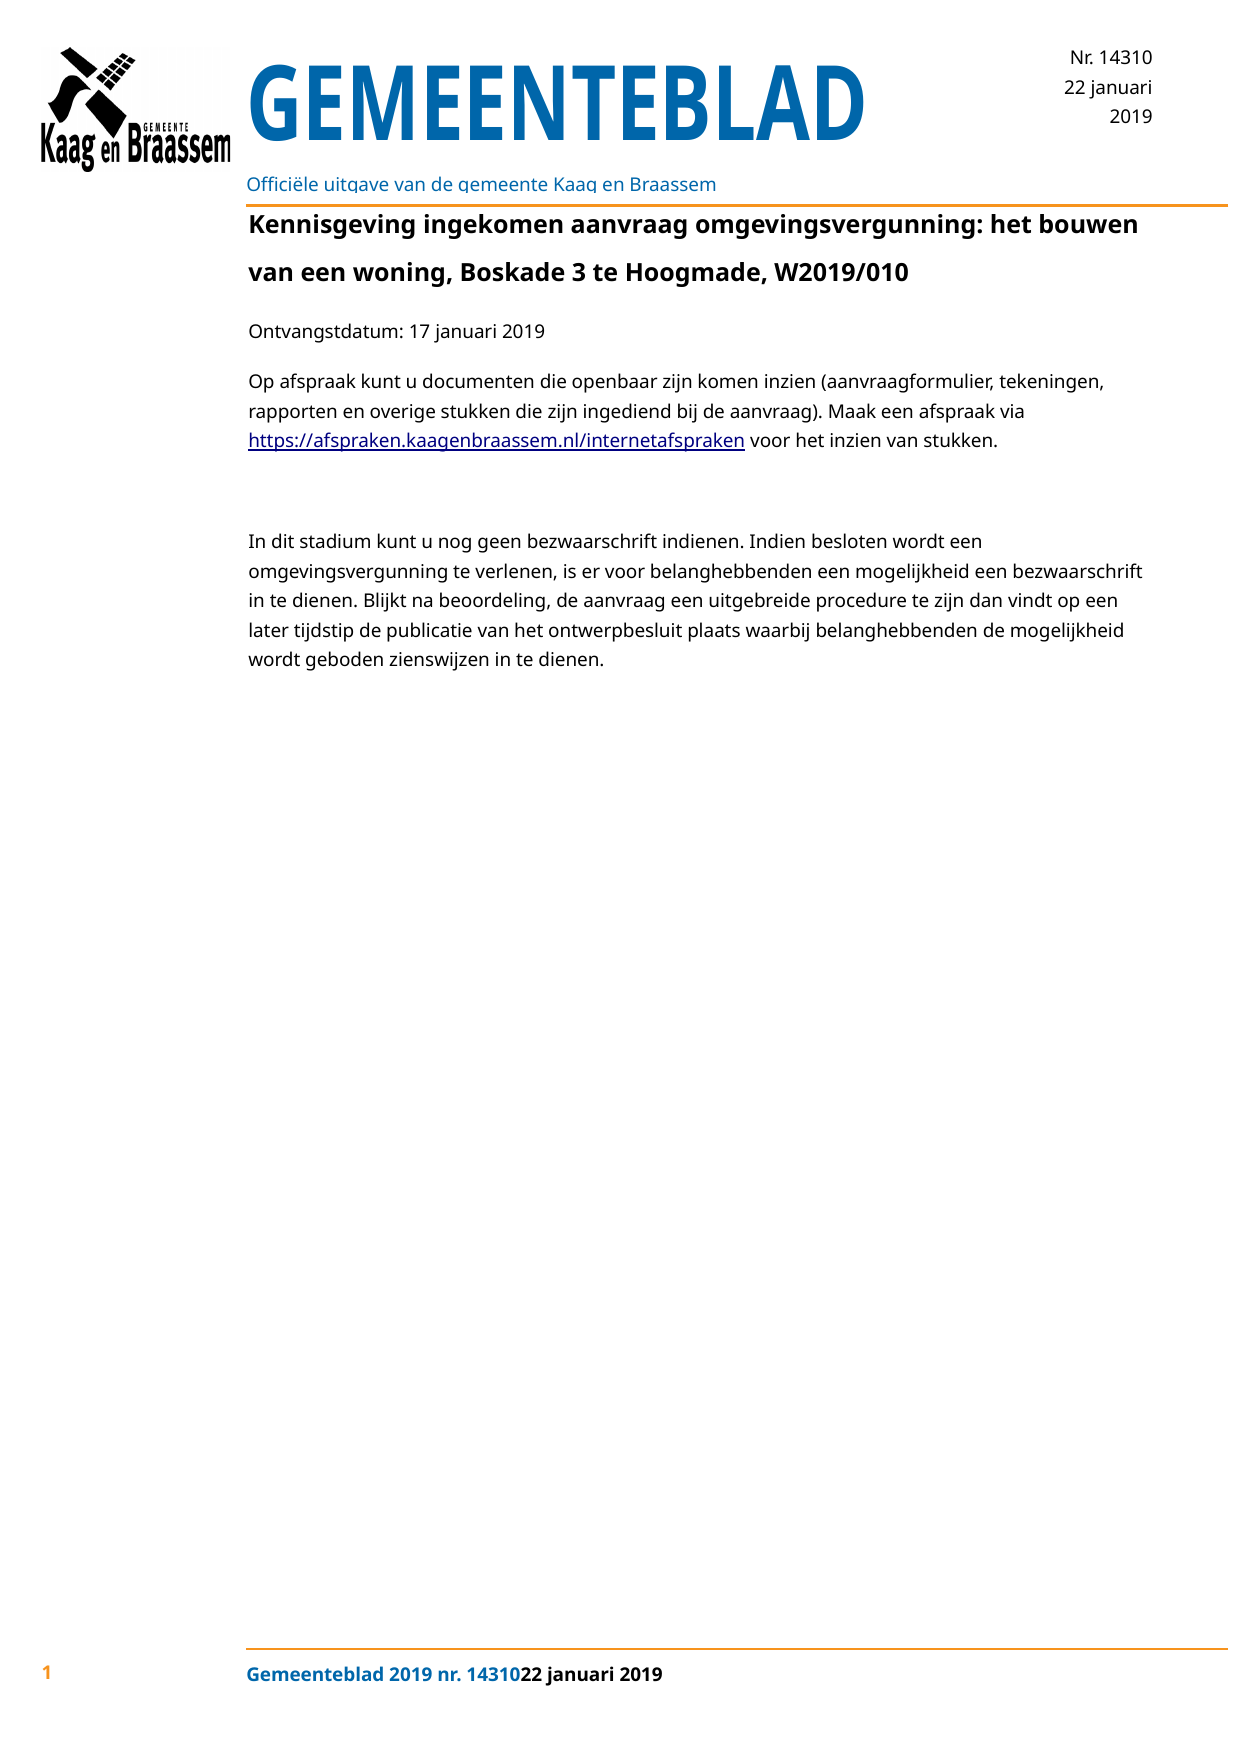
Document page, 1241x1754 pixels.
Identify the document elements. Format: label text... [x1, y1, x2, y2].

text In dit stadium kunt u nog geen bezwaarschrift indienen. Indien besloten wordt een omgevingsvergunning te verlenen, is er voor belanghebbenden een mogelijkheid een bezwaarschrift in te dienen. Blijkt na beoordeling, de aanvraag een uitgebreide procedure te zijn dan vindt op een later tijdstip de publicatie van het ontwerpbesluit plaats waarbij belanghebbenden de mogelijkheid wordt geboden zienswijzen in te dienen. [248, 528, 1152, 672]
text Ontvangstdatum: 17 januari 2019 [248, 318, 1152, 344]
text Op afspraak kunt u documenten die openbaar zijn komen inzien (aanvraagformulier, tekeningen, rapporten en overige stukken die zijn ingediend bij de aanvraag). Maak een afspraak via https://afspraken.kaagenbraassem.nl/internetafspraken voor het inzien van stukken. [248, 368, 1152, 453]
picture [41, 47, 231, 172]
text Kennisgeving ingekomen aanvraag omgevingsvergunning: het bouwen van een woning, Boskade 3 te Hoogmade, W2019/010 [248, 207, 1152, 288]
